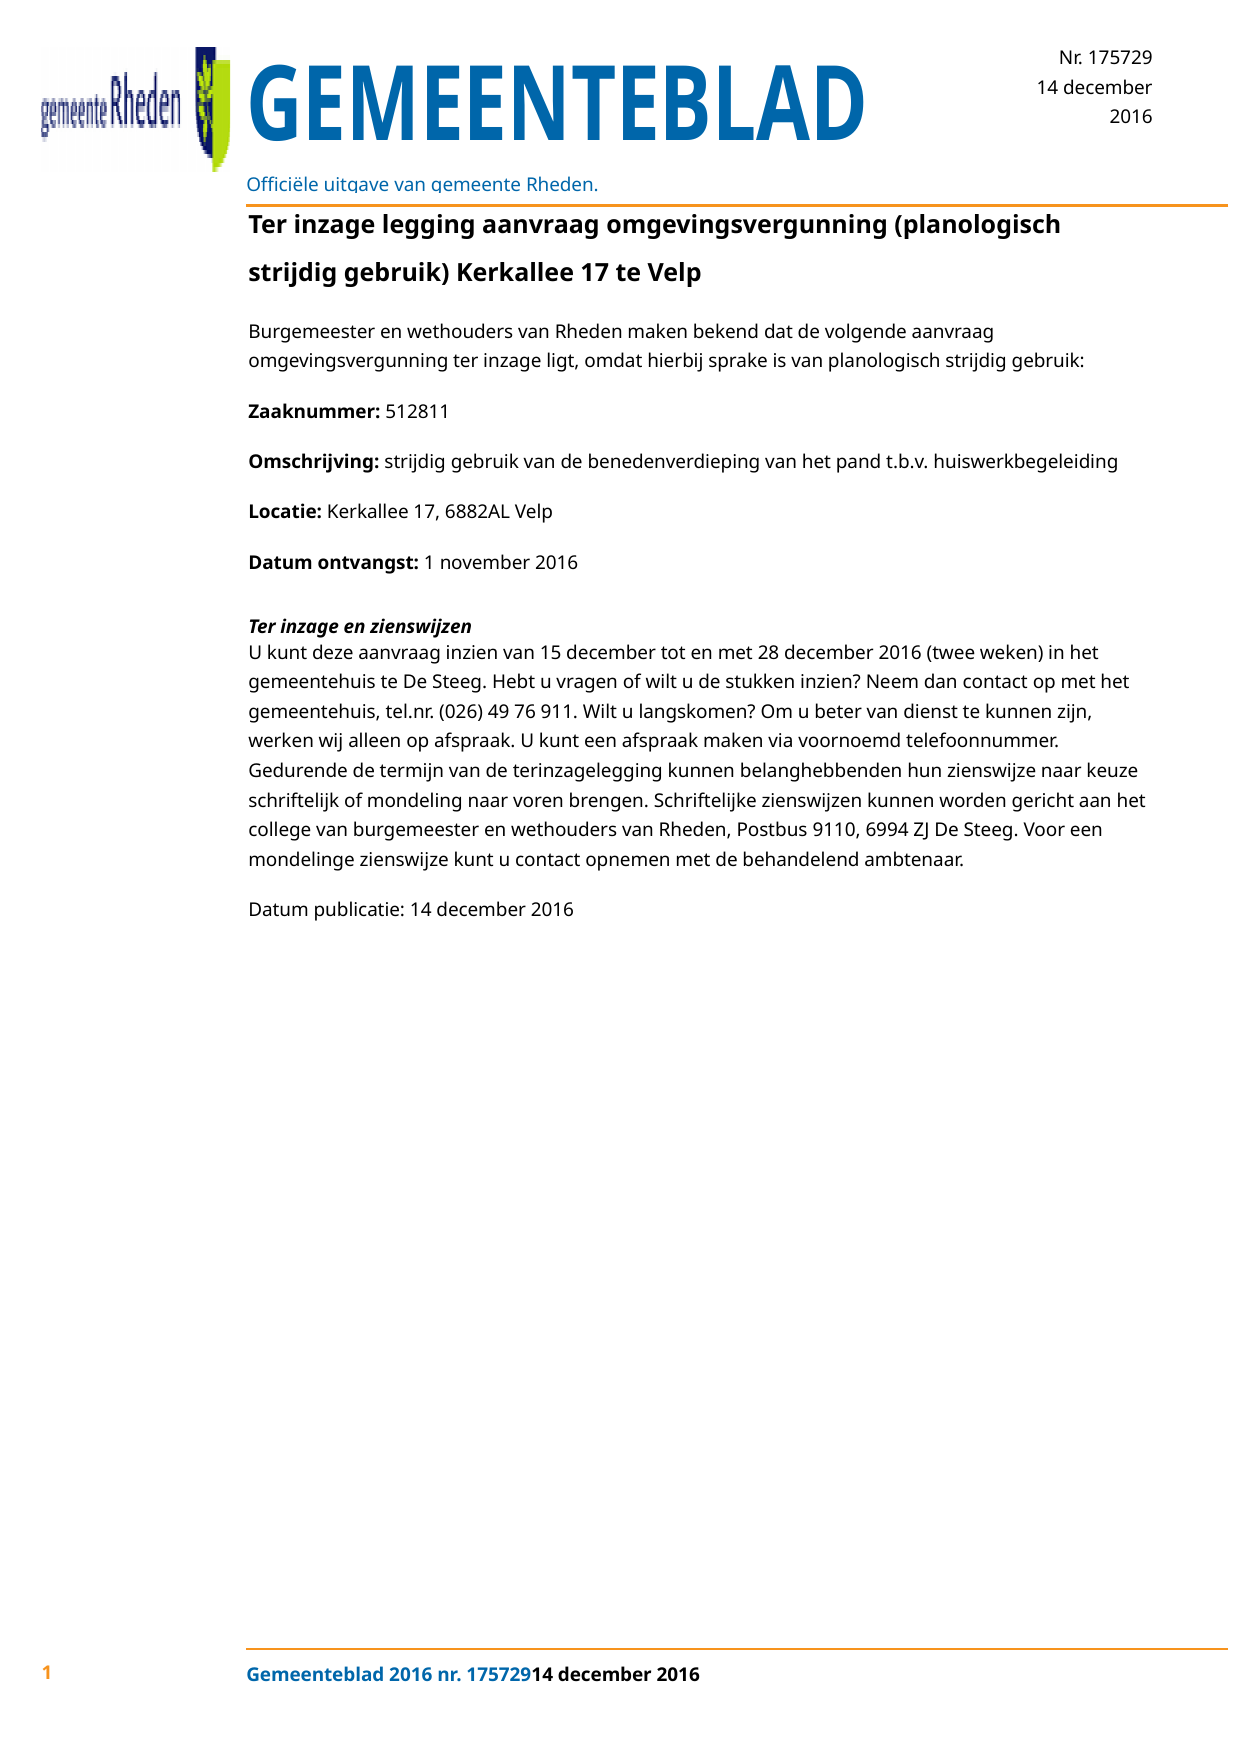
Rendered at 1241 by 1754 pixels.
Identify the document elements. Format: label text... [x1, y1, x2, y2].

picture [41, 47, 231, 172]
text Locatie: Kerkallee 17, 6882AL Velp [248, 499, 1152, 524]
text Datum ontvangst: 1 november 2016 [248, 549, 1152, 575]
text Ter inzage en zienswijzen [248, 613, 1152, 639]
text Datum publicatie: 14 december 2016 [248, 896, 1152, 922]
text Burgemeester en wethouders van Rheden maken bekend dat de volgende aanvraag omgevingsvergunning ter inzage ligt, omdat hierbij sprake is van planologisch strijdig gebruik: [248, 318, 1152, 373]
text Zaaknummer: 512811 [248, 398, 1152, 424]
text Omschrijving: strijdig gebruik van de benedenverdieping van het pand t.b.v. huiswerkbegeleiding [248, 448, 1152, 474]
text U kunt deze aanvraag inzien van 15 december tot en met 28 december 2016 (twee weken) in het gemeentehuis te De Steeg. Hebt u vragen of wilt u de stukken inzien? Neem dan contact op met het gemeentehuis, tel.nr. (026) 49 76 911. Wilt u langskomen? Om u beter van dienst te kunnen zijn, werken wij alleen op afspraak. U kunt een afspraak maken via voornoemd telefoonnummer. Gedurende de termijn van de terinzagelegging kunnen belanghebbenden hun zienswijze naar keuze schriftelijk of mondeling naar voren brengen. Schriftelijke zienswijzen kunnen worden gericht aan het college van burgemeester en wethouders van Rheden, Postbus 9110, 6994 ZJ De Steeg. Voor een mondelinge zienswijze kunt u contact opnemen met de behandelend ambtenaar. [248, 639, 1152, 872]
text Ter inzage legging aanvraag omgevingsvergunning (planologisch strijdig gebruik) Kerkallee 17 te Velp [248, 207, 1152, 288]
